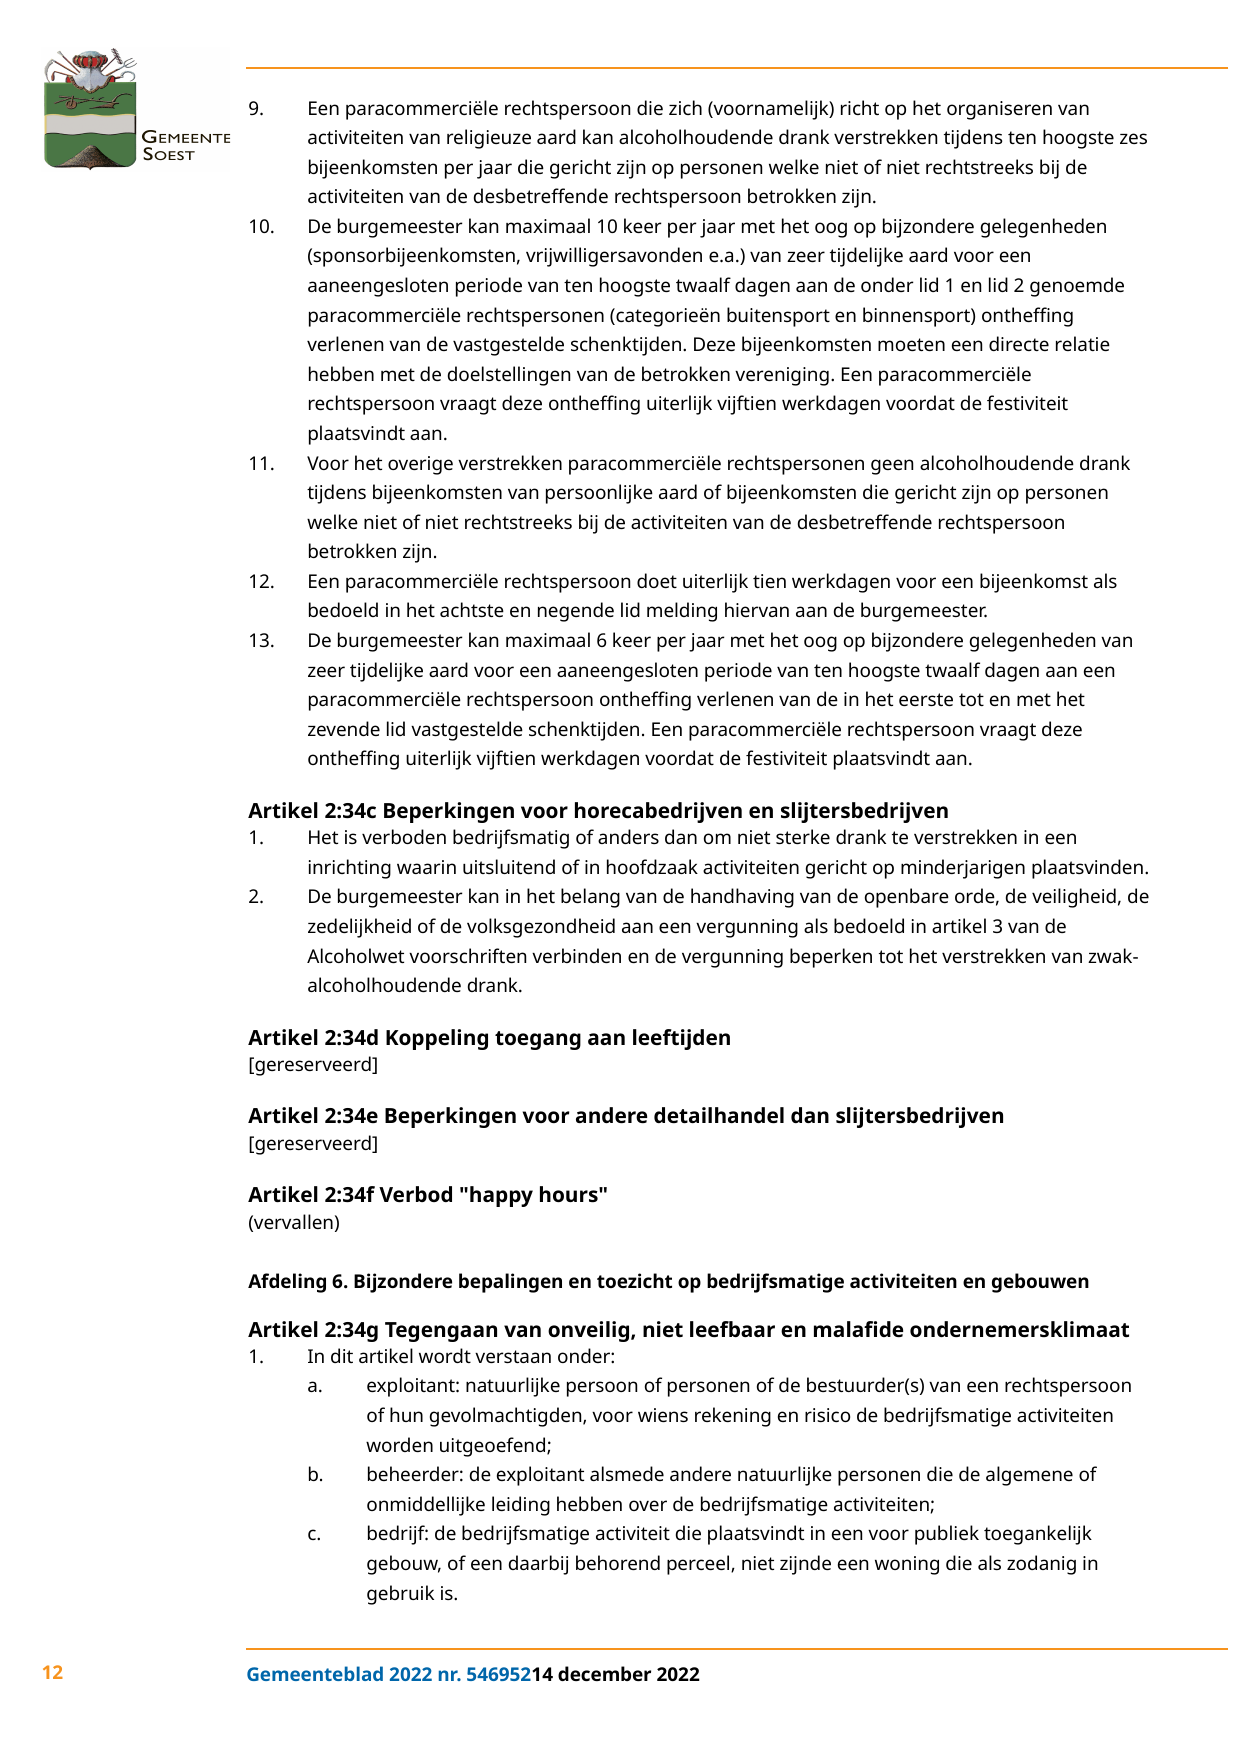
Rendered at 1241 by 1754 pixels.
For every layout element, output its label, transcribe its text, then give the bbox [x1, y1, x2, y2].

list bedrijf: de bedrijfsmatige activiteit die plaatsvindt in een voor publiek toegankelijk gebouw, of een daarbij behorend perceel, niet zijnde een woning die als zodanig in gebruik is. [307, 1521, 1152, 1606]
list In dit artikel wordt verstaan onder: [248, 1343, 1152, 1369]
text Artikel 2:34f Verbod "happy hours" [248, 1181, 1152, 1209]
list Een paracommerciële rechtspersoon die zich (voornamelijk) richt op het organiseren van activiteiten van religieuze aard kan alcoholhoudende drank verstrekken tijdens ten hoogste zes bijeenkomsten per jaar die gericht zijn op personen welke niet of niet rechtstreeks bij de activiteiten van de desbetreffende rechtspersoon betrokken zijn. [248, 95, 1152, 209]
text Artikel 2:34c Beperkingen voor horecabedrijven en slijtersbedrijven [248, 796, 1152, 824]
list Het is verboden bedrijfsmatig of anders dan om niet sterke drank te verstrekken in een inrichting waarin uitsluitend of in hoofdzaak activiteiten gericht op minderjarigen plaatsvinden. [248, 824, 1152, 880]
text [gereserveerd] [248, 1130, 1152, 1156]
picture [41, 47, 231, 172]
list De burgemeester kan maximaal 10 keer per jaar met het oog op bijzondere gelegenheden (sponsorbijeenkomsten, vrijwilligersavonden e.a.) van zeer tijdelijke aard voor een aaneengesloten periode van ten hoogste twaalf dagen aan de onder lid 1 en lid 2 genoemde paracommerciële rechtspersonen (categorieën buitensport en binnensport) ontheffing verlenen van de vastgestelde schenktijden. Deze bijeenkomsten moeten een directe relatie hebben met de doelstellingen van de betrokken vereniging. Een paracommerciële rechtspersoon vraagt deze ontheffing uiterlijk vijftien werkdagen voordat de festiviteit plaatsvindt aan. [248, 213, 1152, 446]
list De burgemeester kan maximaal 6 keer per jaar met het oog op bijzondere gelegenheden van zeer tijdelijke aard voor een aaneengesloten periode van ten hoogste twaalf dagen aan een paracommerciële rechtspersoon ontheffing verlenen van de in het eerste tot en met het zevende lid vastgestelde schenktijden. Een paracommerciële rechtspersoon vraagt deze ontheffing uiterlijk vijftien werkdagen voordat de festiviteit plaatsvindt aan. [248, 627, 1152, 771]
text Artikel 2:34g Tegengaan van onveilig, niet leefbaar en malafide ondernemersklimaat [248, 1315, 1152, 1343]
text [gereserveerd] [248, 1051, 1152, 1077]
list exploitant: natuurlijke persoon of personen of de bestuurder(s) van een rechtspersoon of hun gevolmachtigden, voor wiens rekening en risico de bedrijfsmatige activiteiten worden uitgeoefend; [307, 1373, 1152, 1458]
text Artikel 2:34d Koppeling toegang aan leeftijden [248, 1023, 1152, 1051]
list Voor het overige verstrekken paracommerciële rechtspersonen geen alcoholhoudende drank tijdens bijeenkomsten van persoonlijke aard of bijeenkomsten die gericht zijn op personen welke niet of niet rechtstreeks bij de activiteiten van de desbetreffende rechtspersoon betrokken zijn. [248, 450, 1152, 564]
text Artikel 2:34e Beperkingen voor andere detailhandel dan slijtersbedrijven [248, 1102, 1152, 1130]
text Afdeling 6. Bijzondere bepalingen en toezicht op bedrijfsmatige activiteiten en gebouwen [248, 1268, 1152, 1294]
list beheerder: de exploitant alsmede andere natuurlijke personen die de algemene of onmiddellijke leiding hebben over de bedrijfsmatige activiteiten; [307, 1461, 1152, 1517]
list Een paracommerciële rechtspersoon doet uiterlijk tien werkdagen voor een bijeenkomst als bedoeld in het achtste en negende lid melding hiervan aan de burgemeester. [248, 568, 1152, 623]
list De burgemeester kan in het belang van de handhaving van de openbare orde, de veiligheid, de zedelijkheid of de volksgezondheid aan een vergunning als bedoeld in artikel 3 van de Alcoholwet voorschriften verbinden en de vergunning beperken tot het verstrekken van zwak-alcoholhoudende drank. [248, 884, 1152, 998]
text (vervallen) [248, 1209, 1152, 1235]
